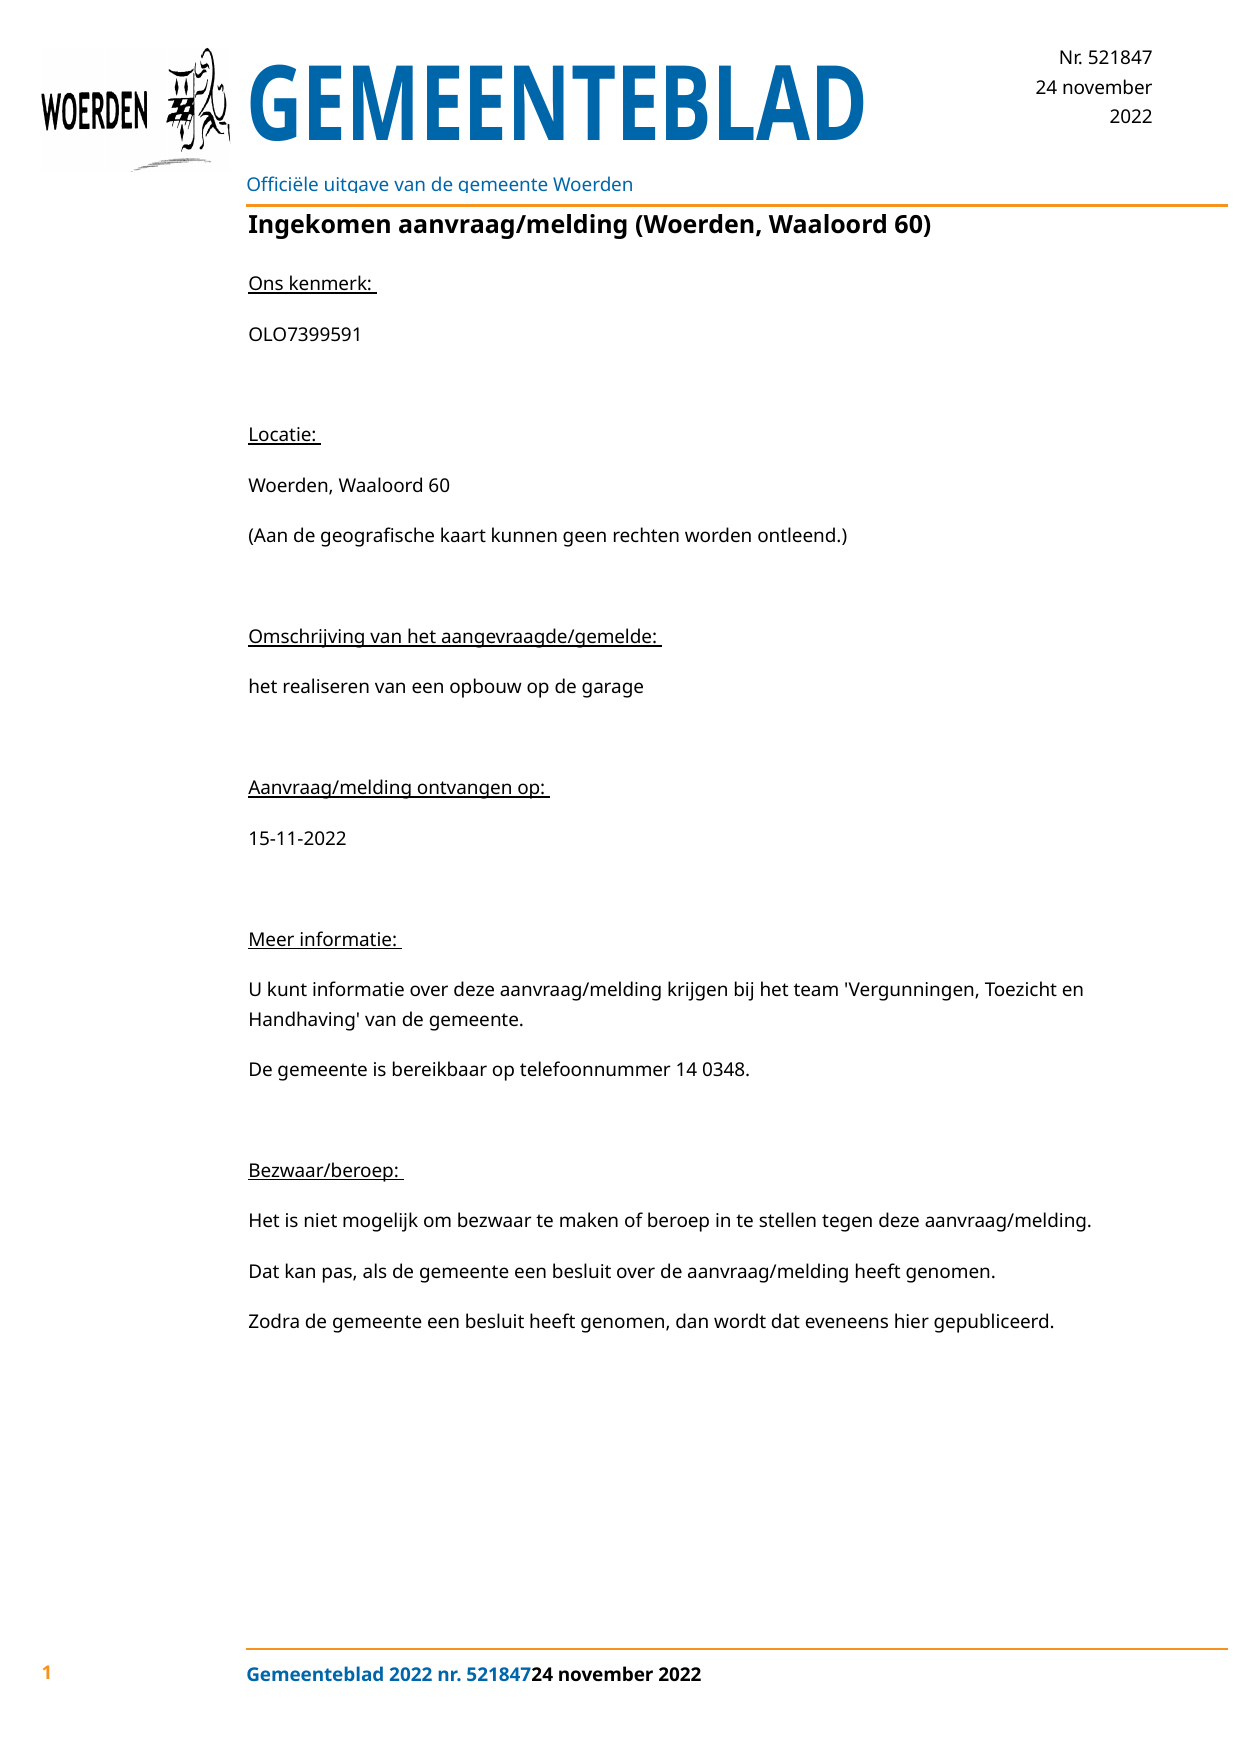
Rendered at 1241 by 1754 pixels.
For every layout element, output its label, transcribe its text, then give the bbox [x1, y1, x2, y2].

text 15-11-2022 [248, 825, 1152, 851]
text Dat kan pas, als de gemeente een besluit over de aanvraag/melding heeft genomen. [248, 1258, 1152, 1283]
text OLO7399591 [248, 321, 1152, 346]
text Ingekomen aanvraag/melding (Woerden, Waaloord 60) [248, 207, 1152, 241]
text Meer informatie: [248, 926, 1152, 951]
text De gemeente is bereikbaar op telefoonnummer 14 0348. [248, 1056, 1152, 1082]
text U kunt informatie over deze aanvraag/melding krijgen bij het team 'Vergunningen, Toezicht en Handhaving' van de gemeente. [248, 976, 1152, 1031]
text Woerden, Waaloord 60 [248, 472, 1152, 498]
text Het is niet mogelijk om bezwaar te maken of beroep in te stellen tegen deze aanvraag/melding. [248, 1207, 1152, 1233]
text Locatie: [248, 422, 1152, 447]
picture [41, 47, 231, 172]
text Bezwaar/beroep: [248, 1157, 1152, 1183]
text (Aan de geografische kaart kunnen geen rechten worden ontleend.) [248, 522, 1152, 548]
text Zodra de gemeente een besluit heeft genomen, dan wordt dat eveneens hier gepubliceerd. [248, 1308, 1152, 1334]
text het realiseren van een opbouw op de garage [248, 674, 1152, 699]
text Omschrijving van het aangevraagde/gemelde: [248, 623, 1152, 649]
text Aanvraag/melding ontvangen op: [248, 774, 1152, 800]
text Ons kenmerk: [248, 270, 1152, 296]
